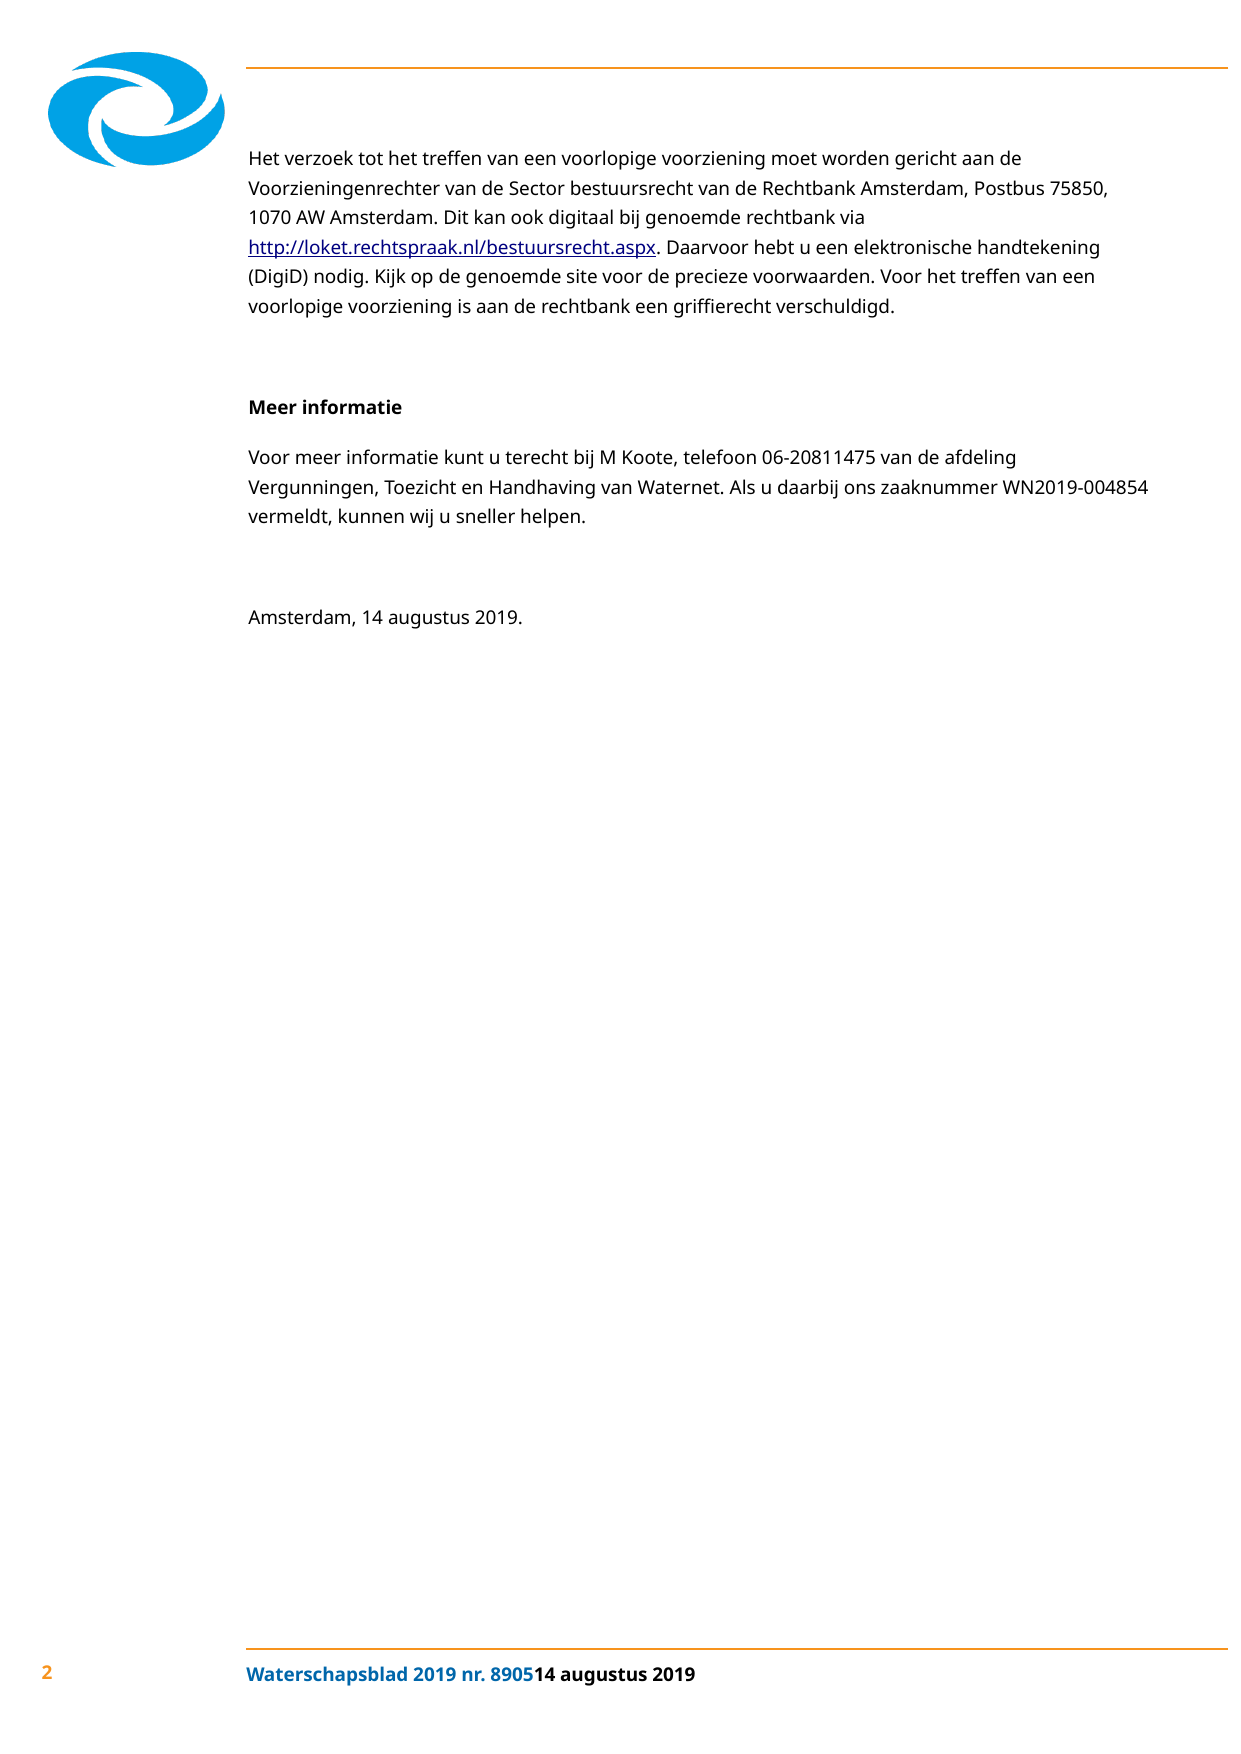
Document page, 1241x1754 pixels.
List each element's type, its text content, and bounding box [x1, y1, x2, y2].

picture [41, 47, 231, 172]
text Amsterdam, 14 augustus 2019. [248, 604, 1152, 630]
text Voor meer informatie kunt u terecht bij M Koote, telefoon 06-20811475 van de afdeling Vergunningen, Toezicht en Handhaving van Waternet. Als u daarbij ons zaaknummer WN2019-004854 vermeldt, kunnen wij u sneller helpen. [248, 444, 1152, 529]
text Het verzoek tot het treffen van een voorlopige voorziening moet worden gericht aan de Voorzieningenrechter van de Sector bestuursrecht van de Rechtbank Amsterdam, Postbus 75850, 1070 AW Amsterdam. Dit kan ook digitaal bij genoemde rechtbank via http://loket.rechtspraak.nl/bestuursrecht.aspx. Daarvoor hebt u een elektronische handtekening (DigiD) nodig. Kijk op de genoemde site voor de precieze voorwaarden. Voor het treffen van een voorlopige voorziening is aan de rechtbank een griffierecht verschuldigd. [248, 145, 1152, 319]
text Meer informatie [248, 394, 1152, 420]
